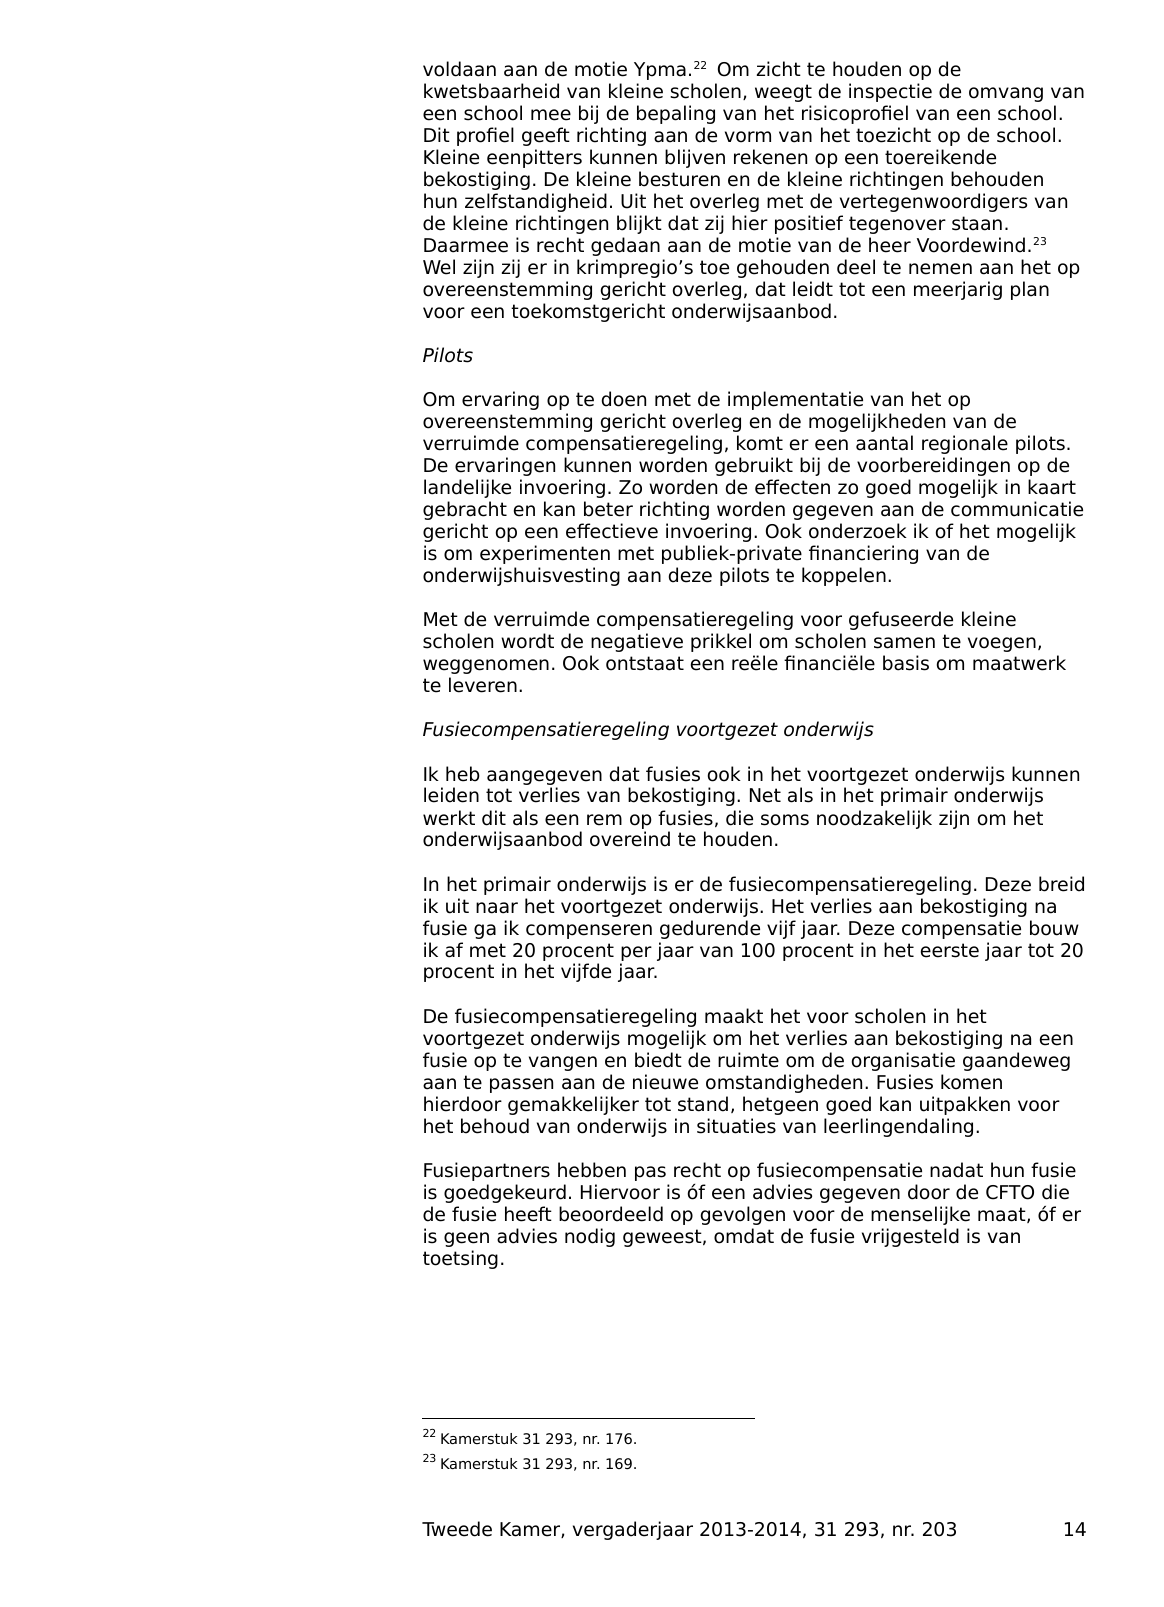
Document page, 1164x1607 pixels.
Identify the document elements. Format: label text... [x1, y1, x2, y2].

text Kamerstuk 31 293, nr. 176. [422, 1427, 1087, 1449]
subtitle Pilots [422, 345, 1087, 367]
subtitle Fusiecompensatieregeling voortgezet onderwijs [422, 719, 1087, 741]
text Fusiepartners hebben pas recht op fusiecompensatie nadat hun fusie is goedgekeurd. Hiervoor is óf een advies gegeven door de CFTO die de fusie heeft beoordeeld op gevolgen voor de menselijke maat, óf er is geen advies nodig geweest, omdat de fusie vrijgesteld is van toetsing. [422, 1160, 1087, 1269]
text Ik heb aangegeven dat fusies ook in het voortgezet onderwijs kunnen leiden tot verlies van bekostiging. Net als in het primair onderwijs werkt dit als een rem op fusies, die soms noodzakelijk zijn om het onderwijsaanbod overeind te houden. [422, 763, 1087, 851]
text Kamerstuk 31 293, nr. 169. [422, 1452, 1087, 1474]
text In het primair onderwijs is er de fusiecompensatieregeling. Deze breid ik uit naar het voortgezet onderwijs. Het verlies aan bekostiging na fusie ga ik compenseren gedurende vijf jaar. Deze compensatie bouw ik af met 20 procent per jaar van 100 procent in het eerste jaar tot 20 procent in het vijfde jaar. [422, 873, 1087, 983]
text De fusiecompensatieregeling maakt het voor scholen in het voortgezet onderwijs mogelijk om het verlies aan bekostiging na een fusie op te vangen en biedt de ruimte om de organisatie gaandeweg aan te passen aan de nieuwe omstandigheden. Fusies komen hierdoor gemakkelijker tot stand, hetgeen goed kan uitpakken voor het behoud van onderwijs in situaties van leerlingendaling. [422, 1006, 1087, 1137]
text voldaan aan de motie Ypma. Om zicht te houden op de kwetsbaarheid van kleine scholen, weegt de inspectie de omvang van een school mee bij de bepaling van het risicoprofiel van een school. Dit profiel geeft richting aan de vorm van het toezicht op de school. [422, 59, 1087, 147]
text Om ervaring op te doen met de implementatie van het op overeenstemming gericht overleg en de mogelijkheden van de verruimde compensatieregeling, komt er een aantal regionale pilots. De ervaringen kunnen worden gebruikt bij de voorbereidingen op de landelijke invoering. Zo worden de effecten zo goed mogelijk in kaart gebracht en kan beter richting worden gegeven aan de communicatie gericht op een effectieve invoering. Ook onderzoek ik of het mogelijk is om experimenten met publiek-private financiering van de onderwijshuisvesting aan deze pilots te koppelen. [422, 389, 1087, 587]
text Kleine eenpitters kunnen blijven rekenen op een toereikende bekostiging. De kleine besturen en de kleine richtingen behouden hun zelfstandigheid. Uit het overleg met de vertegenwoordigers van de kleine richtingen blijkt dat zij hier positief tegenover staan. Daarmee is recht gedaan aan de motie van de heer Voordewind. Wel zijn zij er in krimpregio’s toe gehouden deel te nemen aan het op overeenstemming gericht overleg, dat leidt tot een meerjarig plan voor een toekomstgericht onderwijsaanbod. [422, 147, 1087, 323]
text Met de verruimde compensatieregeling voor gefuseerde kleine scholen wordt de negatieve prikkel om scholen samen te voegen, weggenomen. Ook ontstaat een reële financiële basis om maatwerk te leveren. [422, 609, 1087, 697]
